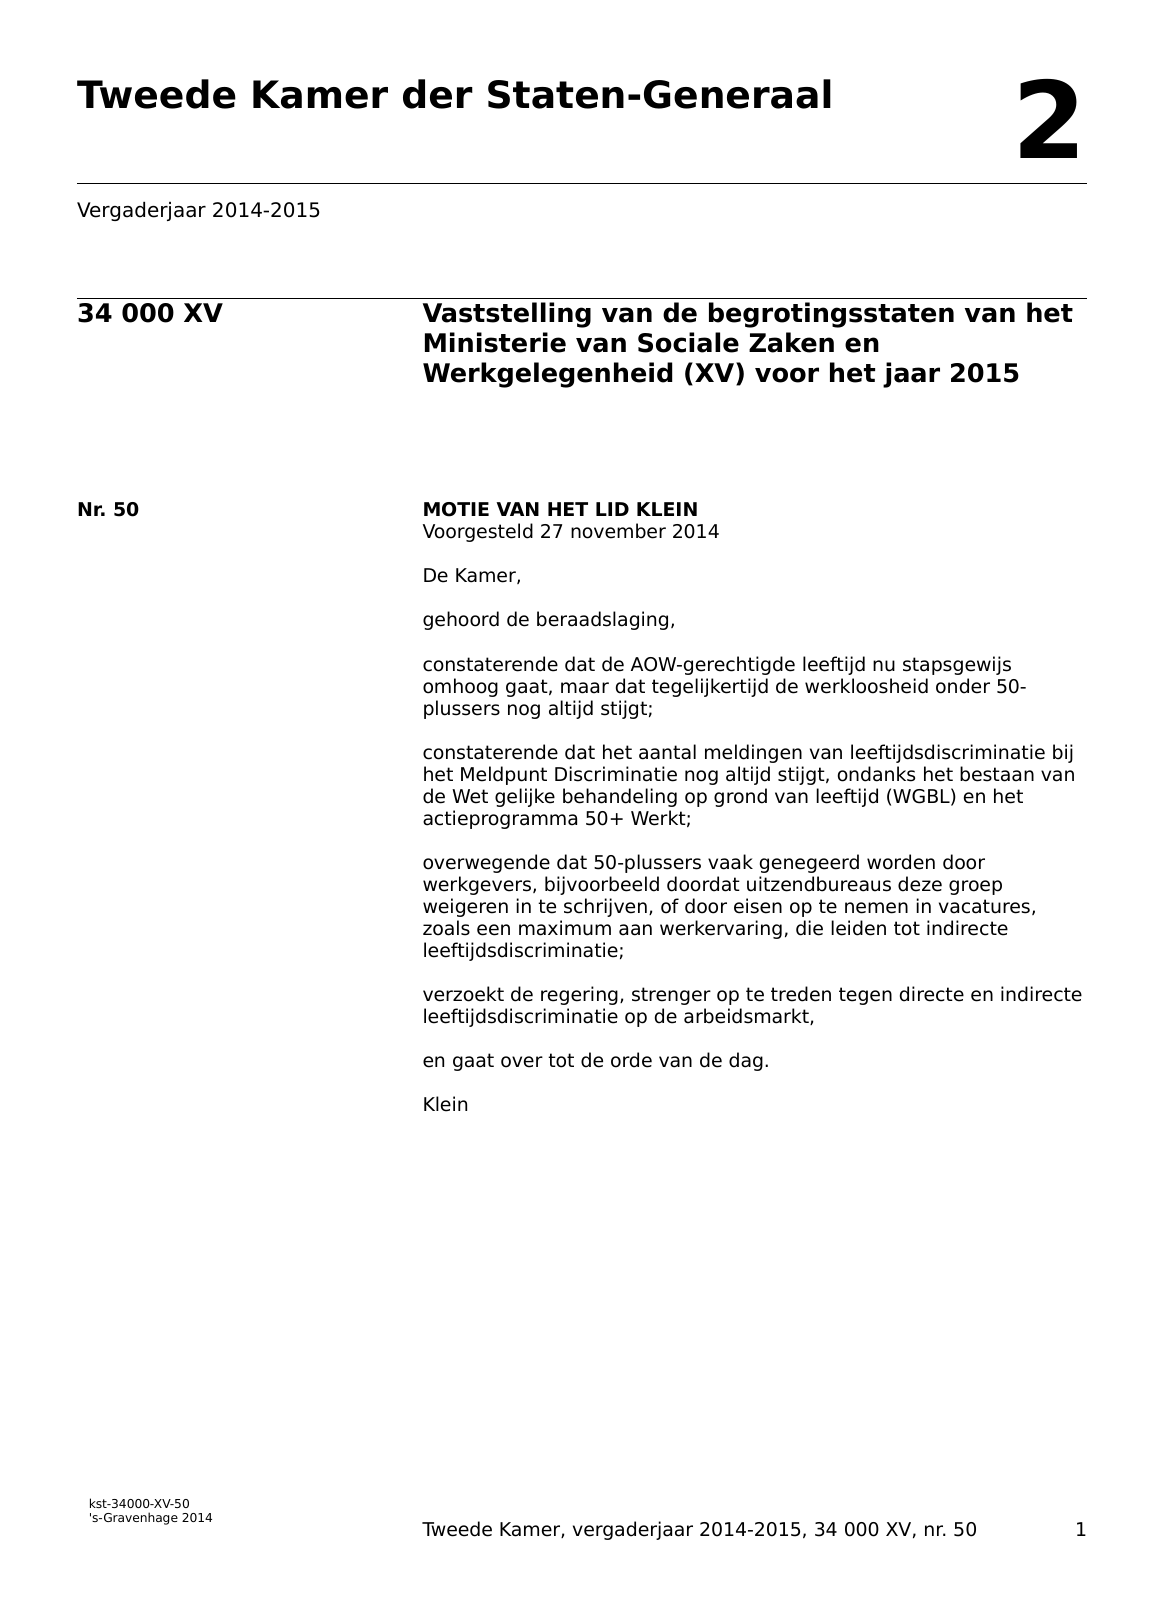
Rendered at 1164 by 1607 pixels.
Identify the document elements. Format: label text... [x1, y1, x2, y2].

table_cell Vergaderjaar 2014-2015 [77, 184, 1087, 298]
text en gaat over tot de orde van de dag. [422, 1050, 1087, 1072]
text constaterende dat de AOW-gerechtigde leeftijd nu stapsgewijs omhoog gaat, maar dat tegelijkertijd de werkloosheid onder 50-plussers nog altijd stijgt; [422, 653, 1087, 719]
text De Kamer, [422, 565, 1087, 587]
text constaterende dat het aantal meldingen van leeftijdsdiscriminatie bij het Meldpunt Discriminatie nog altijd stijgt, ondanks het bestaan van de Wet gelijke behandeling op grond van leeftijd (WGBL) en het actieprogramma 50+ Werkt; [422, 742, 1087, 829]
text gehoord de beraadslaging, [422, 609, 1087, 631]
text overwegende dat 50-plussers vaak genegeerd worden door werkgevers, bijvoorbeeld doordat uitzendbureaus deze groep weigeren in te schrijven, of door eisen op te nemen in vacatures, zoals een maximum aan werkervaring, die leiden tot indirecte leeftijdsdiscriminatie; [422, 852, 1087, 962]
text kst-34000-XV-50 [88, 1497, 323, 1511]
text Voorgesteld 27 november 2014 [422, 521, 1087, 543]
text 's-Gravenhage 2014 [88, 1511, 323, 1525]
subtitle Nr. 50 MOTIE VAN HET LID KLEIN [77, 499, 1087, 521]
table_header Tweede Kamer der Staten-Generaal [77, 59, 886, 183]
subtitle 34 000 XV Vaststelling van de begrotingsstaten van het Ministerie van Sociale Zaken en Werkgelegenheid (XV) voor het jaar 2015 [77, 299, 1087, 388]
table_header 2 [886, 59, 1087, 183]
text verzoekt de regering, strenger op te treden tegen directe en indirecte leeftijdsdiscriminatie op de arbeidsmarkt, [422, 984, 1087, 1028]
text Klein [422, 1094, 1087, 1116]
